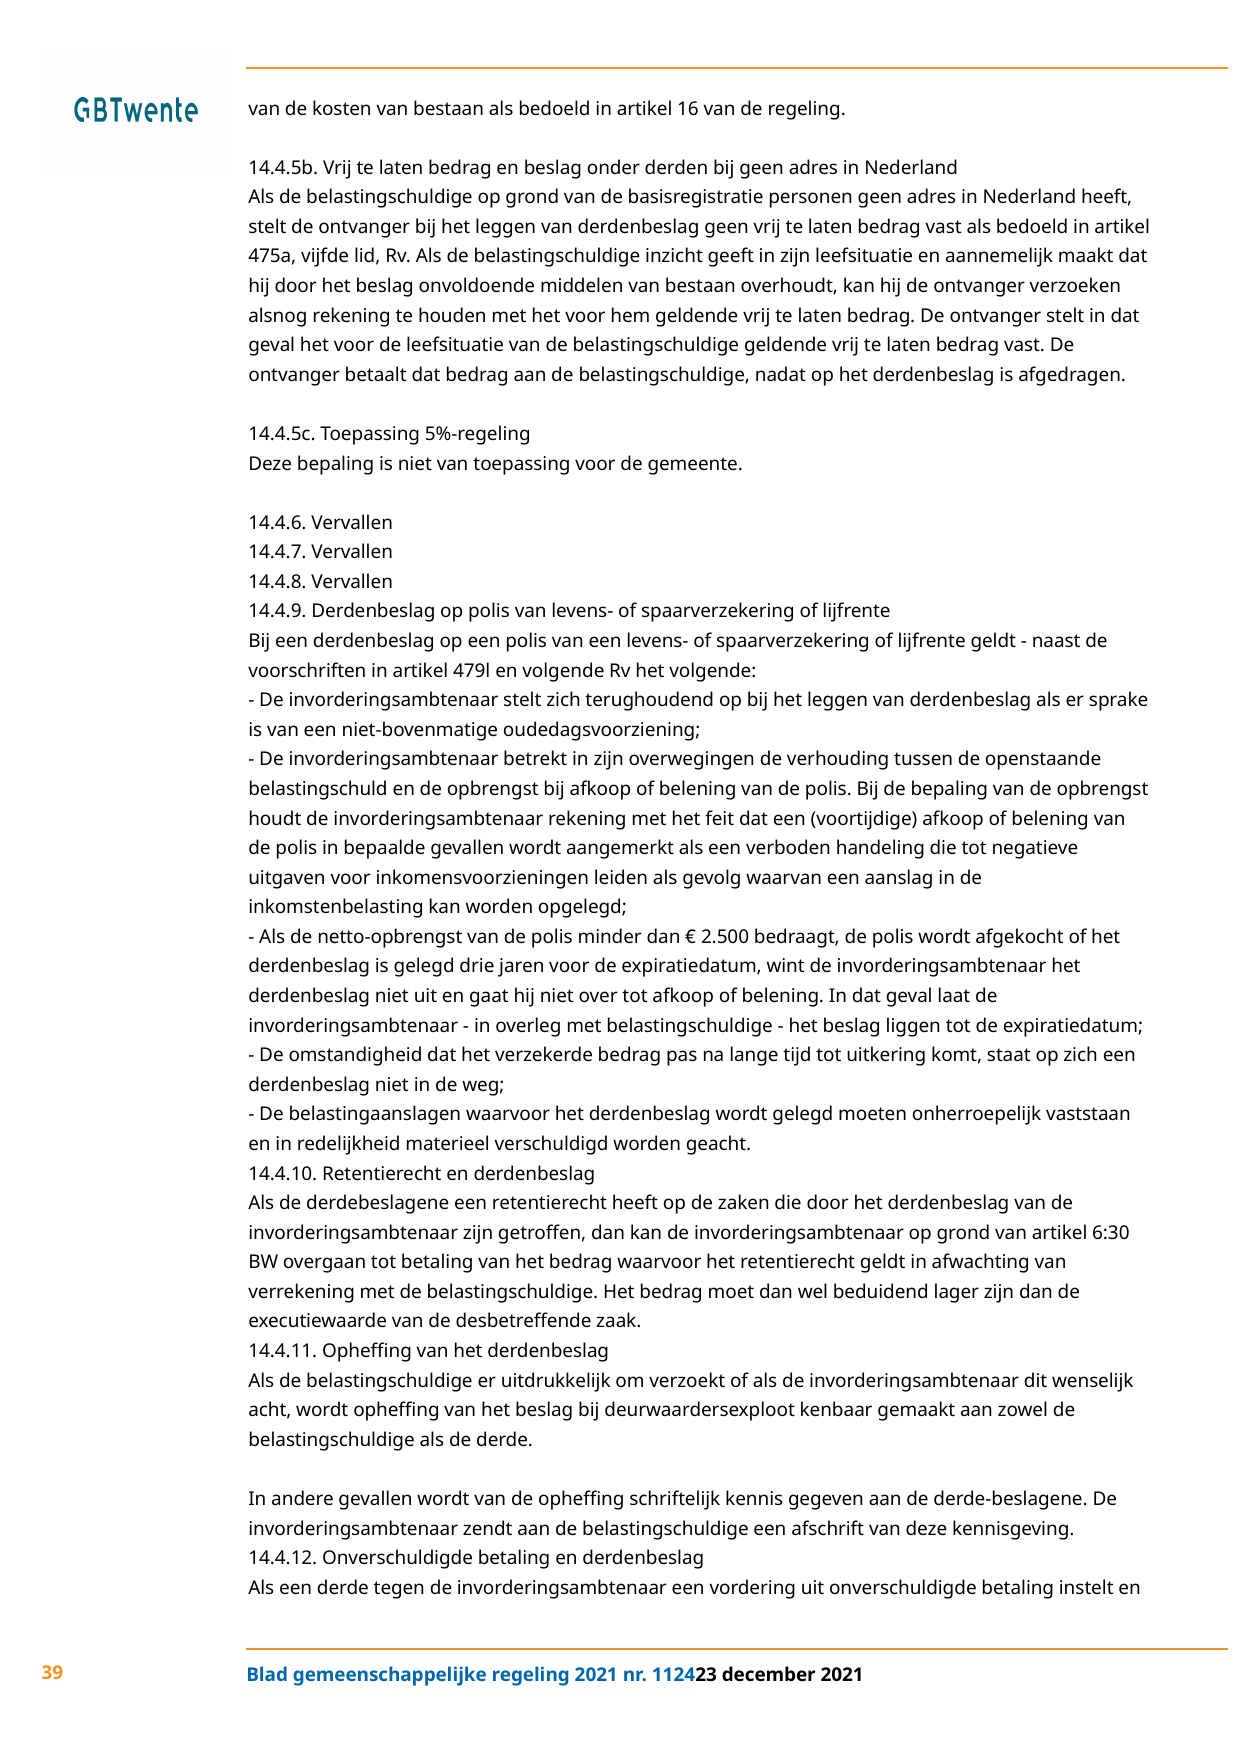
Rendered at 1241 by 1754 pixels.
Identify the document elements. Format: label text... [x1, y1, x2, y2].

text van de kosten van bestaan als bedoeld in artikel 16 van de regeling. [248, 95, 1152, 121]
text - De invorderingsambtenaar stelt zich terughoudend op bij het leggen van derdenbeslag als er sprake is van een niet-bovenmatige oudedagsvoorziening; [248, 686, 1152, 742]
text 14.4.5b. Vrij te laten bedrag en beslag onder derden bij geen adres in Nederland [248, 154, 1152, 180]
text Als de belastingschuldige op grond van de basisregistratie personen geen adres in Nederland heeft, stelt de ontvanger bij het leggen van derdenbeslag geen vrij te laten bedrag vast als bedoeld in artikel 475a, vijfde lid, Rv. Als de belastingschuldige inzicht geeft in zijn leefsituatie en aannemelijk maakt dat hij door het beslag onvoldoende middelen van bestaan overhoudt, kan hij de ontvanger verzoeken alsnog rekening te houden met het voor hem geldende vrij te laten bedrag. De ontvanger stelt in dat geval het voor de leefsituatie van de belastingschuldige geldende vrij te laten bedrag vast. De ontvanger betaalt dat bedrag aan de belastingschuldige, nadat op het derdenbeslag is afgedragen. [248, 183, 1152, 387]
text - De invorderingsambtenaar betrekt in zijn overwegingen de verhouding tussen de openstaande belastingschuld en de opbrengst bij afkoop of belening van de polis. Bij de bepaling van de opbrengst houdt de invorderingsambtenaar rekening met het feit dat een (voortijdige) afkoop of belening van de polis in bepaalde gevallen wordt aangemerkt als een verboden handeling die tot negatieve uitgaven voor inkomensvoorzieningen leiden als gevolg waarvan een aanslag in de inkomstenbelasting kan worden opgelegd; [248, 746, 1152, 919]
text 14.4.9. Derdenbeslag op polis van levens- of spaarverzekering of lijfrente [248, 598, 1152, 623]
text - De belastingaanslagen waarvoor het derdenbeslag wordt gelegd moeten onherroepelijk vaststaan en in redelijkheid materieel verschuldigd worden geacht. [248, 1101, 1152, 1156]
text Deze bepaling is niet van toepassing voor de gemeente. [248, 450, 1152, 476]
text Als de derdebeslagene een retentierecht heeft op de zaken die door het derdenbeslag van de invorderingsambtenaar zijn getroffen, dan kan de invorderingsambtenaar op grond van artikel 6:30 BW overgaan tot betaling van het bedrag waarvoor het retentierecht geldt in afwachting van verrekening met de belastingschuldige. Het bedrag moet dan wel beduidend lager zijn dan de executiewaarde van de desbetreffende zaak. [248, 1189, 1152, 1333]
text Bij een derdenbeslag op een polis van een levens- of spaarverzekering of lijfrente geldt - naast de voorschriften in artikel 479l en volgende Rv het volgende: [248, 627, 1152, 683]
text 14.4.8. Vervallen [248, 568, 1152, 594]
text Als de belastingschuldige er uitdrukkelijk om verzoekt of als de invorderingsambtenaar dit wenselijk acht, wordt opheffing van het beslag bij deurwaardersexploot kenbaar gemaakt aan zowel de belastingschuldige als de derde. [248, 1367, 1152, 1452]
text 14.4.10. Retentierecht en derdenbeslag [248, 1160, 1152, 1186]
text 14.4.6. Vervallen [248, 509, 1152, 535]
text 14.4.5c. Toepassing 5%-regeling [248, 420, 1152, 446]
text 14.4.7. Vervallen [248, 538, 1152, 564]
text 14.4.12. Onverschuldigde betaling en derdenbeslag [248, 1544, 1152, 1570]
text - Als de netto-opbrengst van de polis minder dan € 2.500 bedraagt, de polis wordt afgekocht of het derdenbeslag is gelegd drie jaren voor de expiratiedatum, wint de invorderingsambtenaar het derdenbeslag niet uit en gaat hij niet over tot afkoop of belening. In dat geval laat de invorderingsambtenaar - in overleg met belastingschuldige - het beslag liggen tot de expiratiedatum; [248, 923, 1152, 1038]
text Als een derde tegen de invorderingsambtenaar een vordering uit onverschuldigde betaling instelt en [248, 1574, 1152, 1600]
text 14.4.11. Opheffing van het derdenbeslag [248, 1337, 1152, 1363]
text In andere gevallen wordt van de opheffing schriftelijk kennis gegeven aan de derde-beslagene. De invorderingsambtenaar zendt aan de belastingschuldige een afschrift van deze kennisgeving. [248, 1485, 1152, 1541]
text - De omstandigheid dat het verzekerde bedrag pas na lange tijd tot uitkering komt, staat op zich een derdenbeslag niet in de weg; [248, 1041, 1152, 1097]
picture [41, 47, 231, 172]
